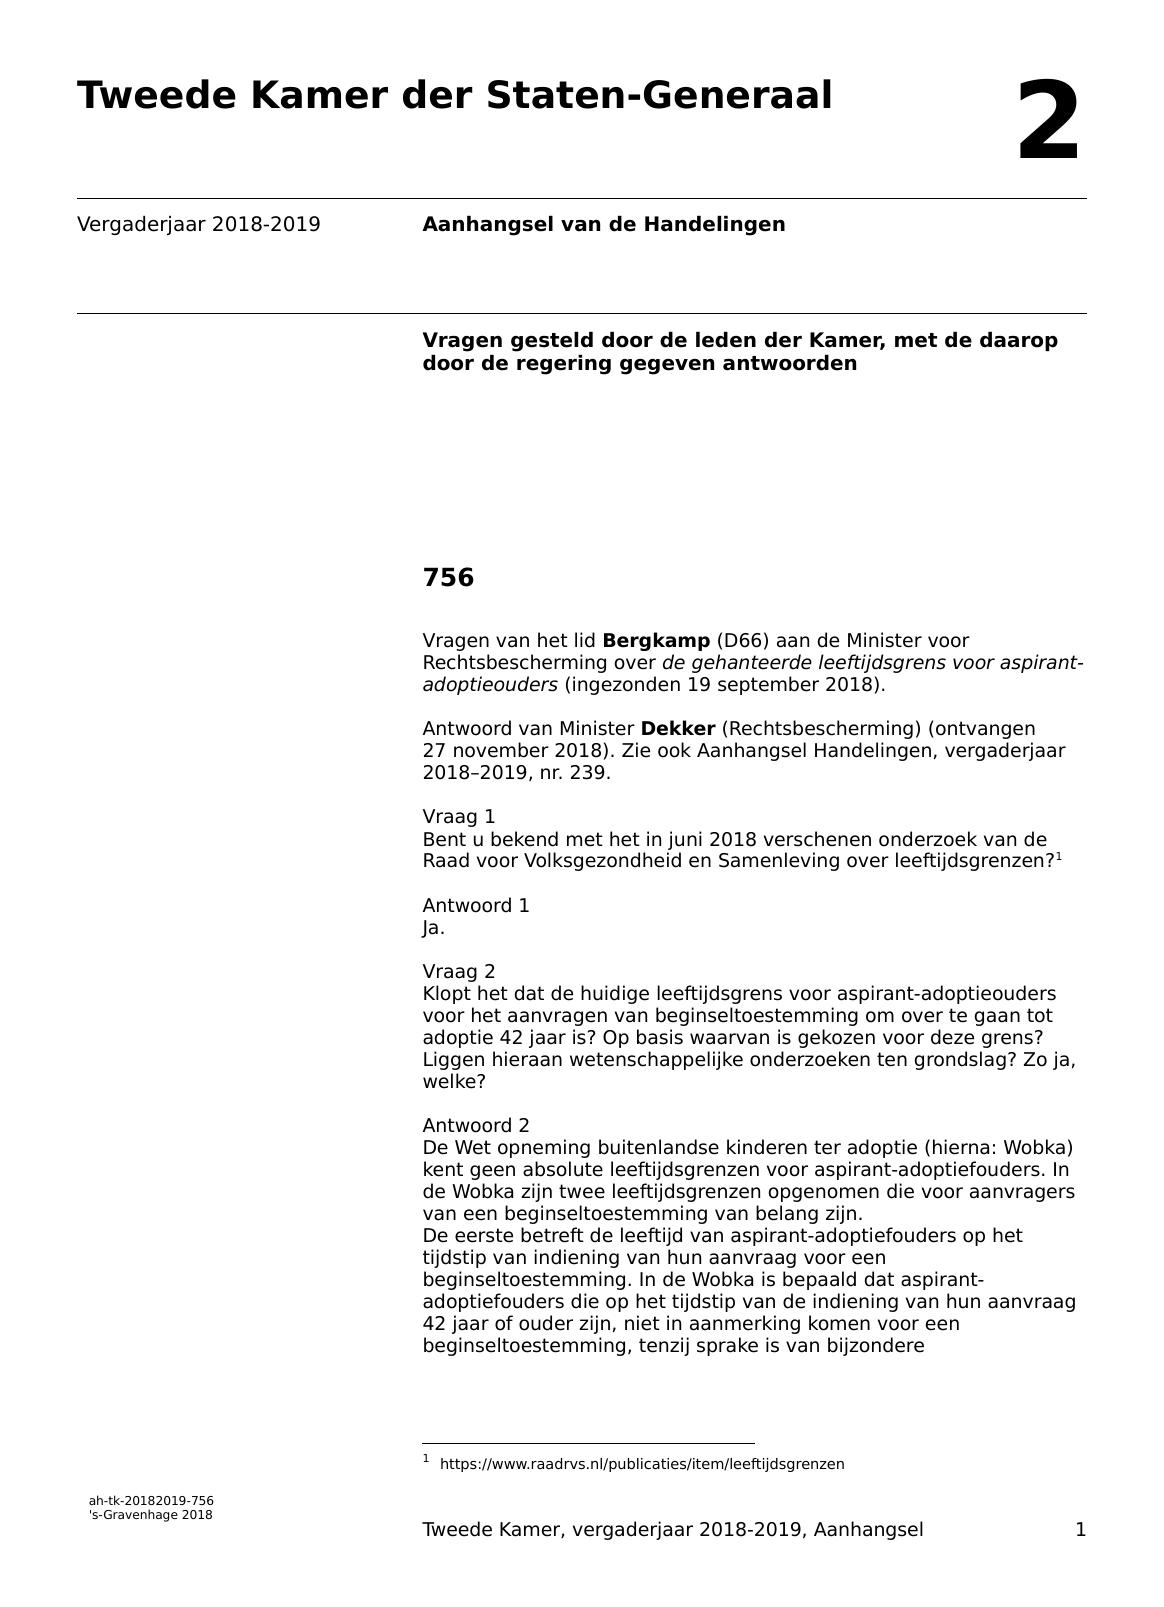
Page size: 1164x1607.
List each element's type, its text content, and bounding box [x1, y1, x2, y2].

text De Wet opneming buitenlandse kinderen ter adoptie (hierna: Wobka) kent geen absolute leeftijdsgrenzen voor aspirant-adoptiefouders. In de Wobka zijn twee leeftijdsgrenzen opgenomen die voor aanvragers van een beginseltoestemming van belang zijn. [422, 1137, 1087, 1225]
text Vraag 1 [422, 806, 1087, 828]
table_header Tweede Kamer der Staten-Generaal [77, 59, 886, 198]
text 756 [422, 563, 1087, 592]
table_cell Aanhangsel van de Handelingen [422, 199, 1087, 313]
table_cell Vergaderjaar 2018-2019 [77, 199, 422, 313]
text Antwoord van Minister Dekker (Rechtsbescherming) (ontvangen 27 november 2018). Zie ook Aanhangsel Handelingen, vergaderjaar 2018–2019, nr. 239. [422, 718, 1087, 784]
text Klopt het dat de huidige leeftijdsgrens voor aspirant-adoptieouders voor het aanvragen van beginseltoestemming om over te gaan tot adoptie 42 jaar is? Op basis waarvan is gekozen voor deze grens? Liggen hieraan wetenschappelijke onderzoeken ten grondslag? Zo ja, welke? [422, 983, 1087, 1093]
text Antwoord 1 [422, 894, 1087, 917]
text Ja. [422, 917, 1087, 938]
text De eerste betreft de leeftijd van aspirant-adoptiefouders op het tijdstip van indiening van hun aanvraag voor een beginseltoestemming. In de Wobka is bepaald dat aspirant-adoptiefouders die op het tijdstip van de indiening van hun aanvraag 42 jaar of ouder zijn, niet in aanmerking komen voor een beginseltoestemming, tenzij sprake is van bijzondere [422, 1225, 1087, 1357]
text https://www.raadrvs.nl/publicaties/item/leeftijdsgrenzen [422, 1452, 1087, 1474]
text 's-Gravenhage 2018 [88, 1508, 323, 1522]
table_header 2 [886, 59, 1087, 198]
text ah-tk-20182019-756 [88, 1494, 323, 1508]
table_cell [77, 314, 422, 375]
text Vragen van het lid Bergkamp (D66) aan de Minister voor Rechtsbescherming over de gehanteerde leeftijdsgrens voor aspirant-adoptieouders (ingezonden 19 september 2018). [422, 630, 1087, 696]
text Antwoord 2 [422, 1115, 1087, 1137]
text Bent u bekend met het in juni 2018 verschenen onderzoek van de Raad voor Volksgezondheid en Samenleving over leeftijdsgrenzen? [422, 828, 1087, 872]
table_cell Vragen gesteld door de leden der Kamer, met de daarop door de regering gegeven antwoorden [422, 314, 1087, 375]
text Vraag 2 [422, 961, 1087, 983]
